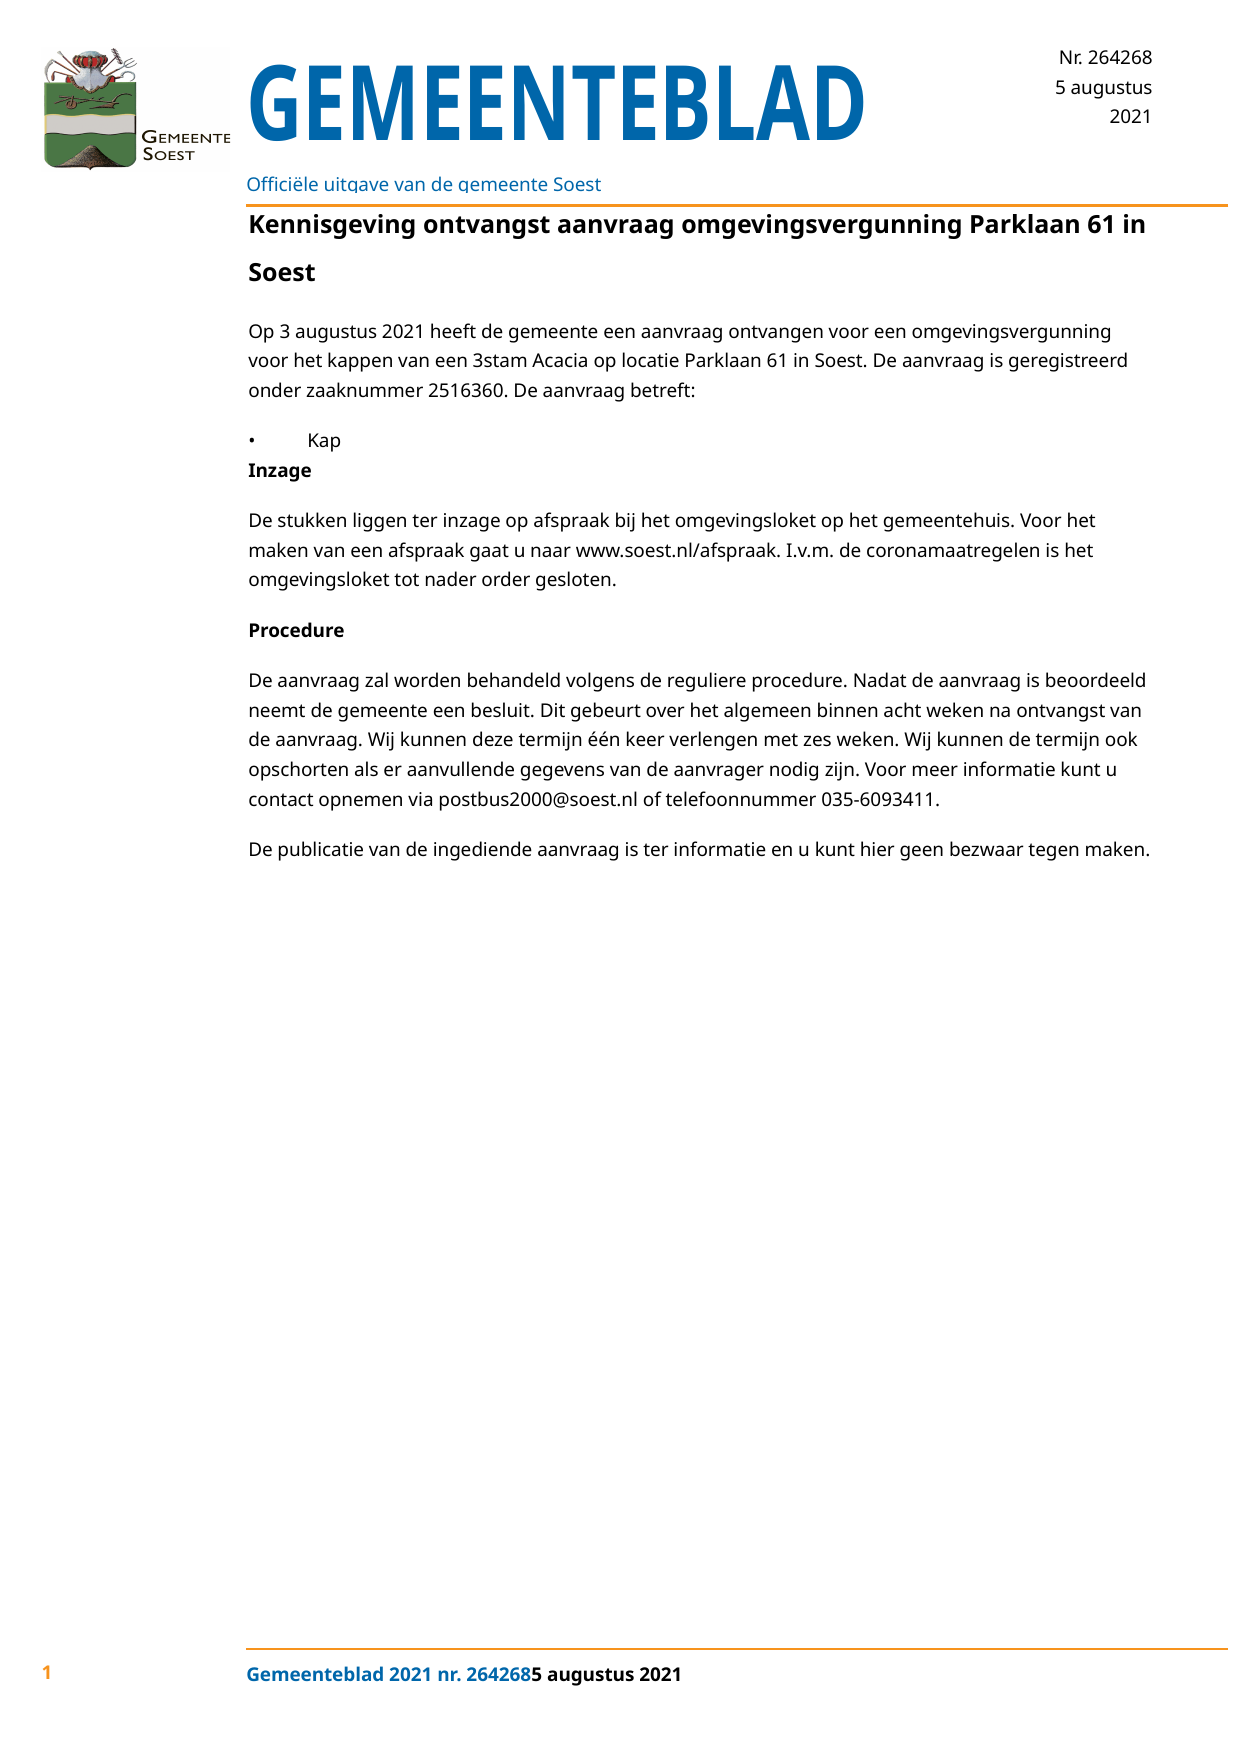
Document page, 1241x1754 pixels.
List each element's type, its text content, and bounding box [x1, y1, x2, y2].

text De publicatie van de ingediende aanvraag is ter informatie en u kunt hier geen bezwaar tegen maken. [248, 836, 1152, 862]
text De aanvraag zal worden behandeld volgens de reguliere procedure. Nadat de aanvraag is beoordeeld neemt de gemeente een besluit. Dit gebeurt over het algemeen binnen acht weken na ontvangst van de aanvraag. Wij kunnen deze termijn één keer verlengen met zes weken. Wij kunnen de termijn ook opschorten als er aanvullende gegevens van de aanvrager nodig zijn. Voor meer informatie kunt u contact opnemen via postbus2000@soest.nl of telefoonnummer 035-6093411. [248, 667, 1152, 812]
picture [41, 47, 231, 172]
text De stukken liggen ter inzage op afspraak bij het omgevingsloket op het gemeentehuis. Voor het maken van een afspraak gaat u naar www.soest.nl/afspraak. I.v.m. de coronamaatregelen is het omgevingsloket tot nader order gesloten. [248, 507, 1152, 592]
text Kennisgeving ontvangst aanvraag omgevingsvergunning Parklaan 61 in Soest [248, 207, 1152, 288]
text Procedure [248, 617, 1152, 643]
text Inzage [248, 457, 1152, 483]
list Kap [248, 427, 1152, 453]
text Op 3 augustus 2021 heeft de gemeente een aanvraag ontvangen voor een omgevingsvergunning voor het kappen van een 3stam Acacia op locatie Parklaan 61 in Soest. De aanvraag is geregistreerd onder zaaknummer 2516360. De aanvraag betreft: [248, 318, 1152, 403]
